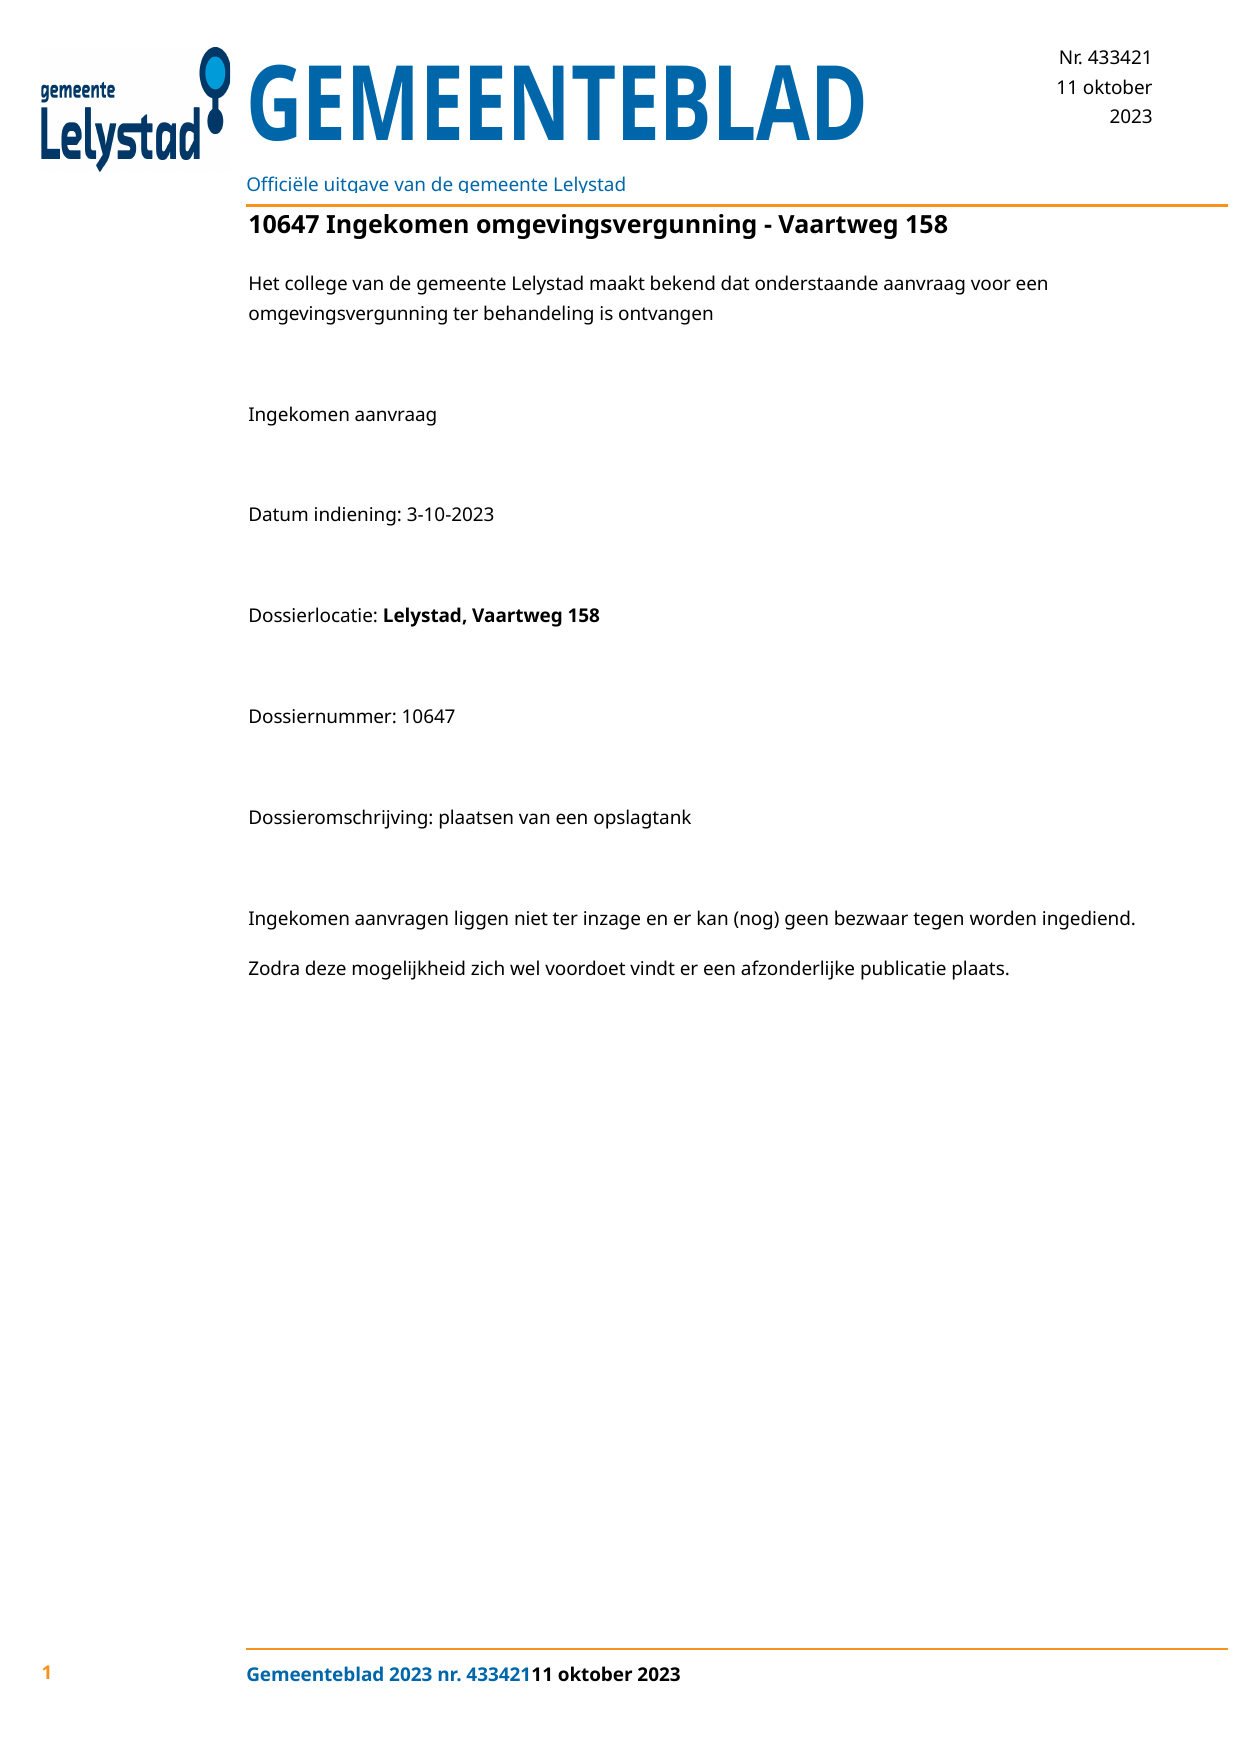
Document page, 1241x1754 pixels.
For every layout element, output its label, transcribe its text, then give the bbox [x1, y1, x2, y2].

text Datum indiening: 3-10-2023 [248, 502, 1152, 527]
text Het college van de gemeente Lelystad maakt bekend dat onderstaande aanvraag voor een omgevingsvergunning ter behandeling is ontvangen [248, 270, 1152, 326]
text 10647 Ingekomen omgevingsvergunning - Vaartweg 158 [248, 207, 1152, 241]
text Zodra deze mogelijkheid zich wel voordoet vindt er een afzonderlijke publicatie plaats. [248, 955, 1152, 981]
text Dossierlocatie: Lelystad, Vaartweg 158 [248, 602, 1152, 628]
text Ingekomen aanvraag [248, 401, 1152, 426]
text Dossiernummer: 10647 [248, 703, 1152, 729]
text Ingekomen aanvragen liggen niet ter inzage en er kan (nog) geen bezwaar tegen worden ingediend. [248, 905, 1152, 931]
text Dossieromschrijving: plaatsen van een opslagtank [248, 804, 1152, 830]
picture [41, 47, 231, 172]
